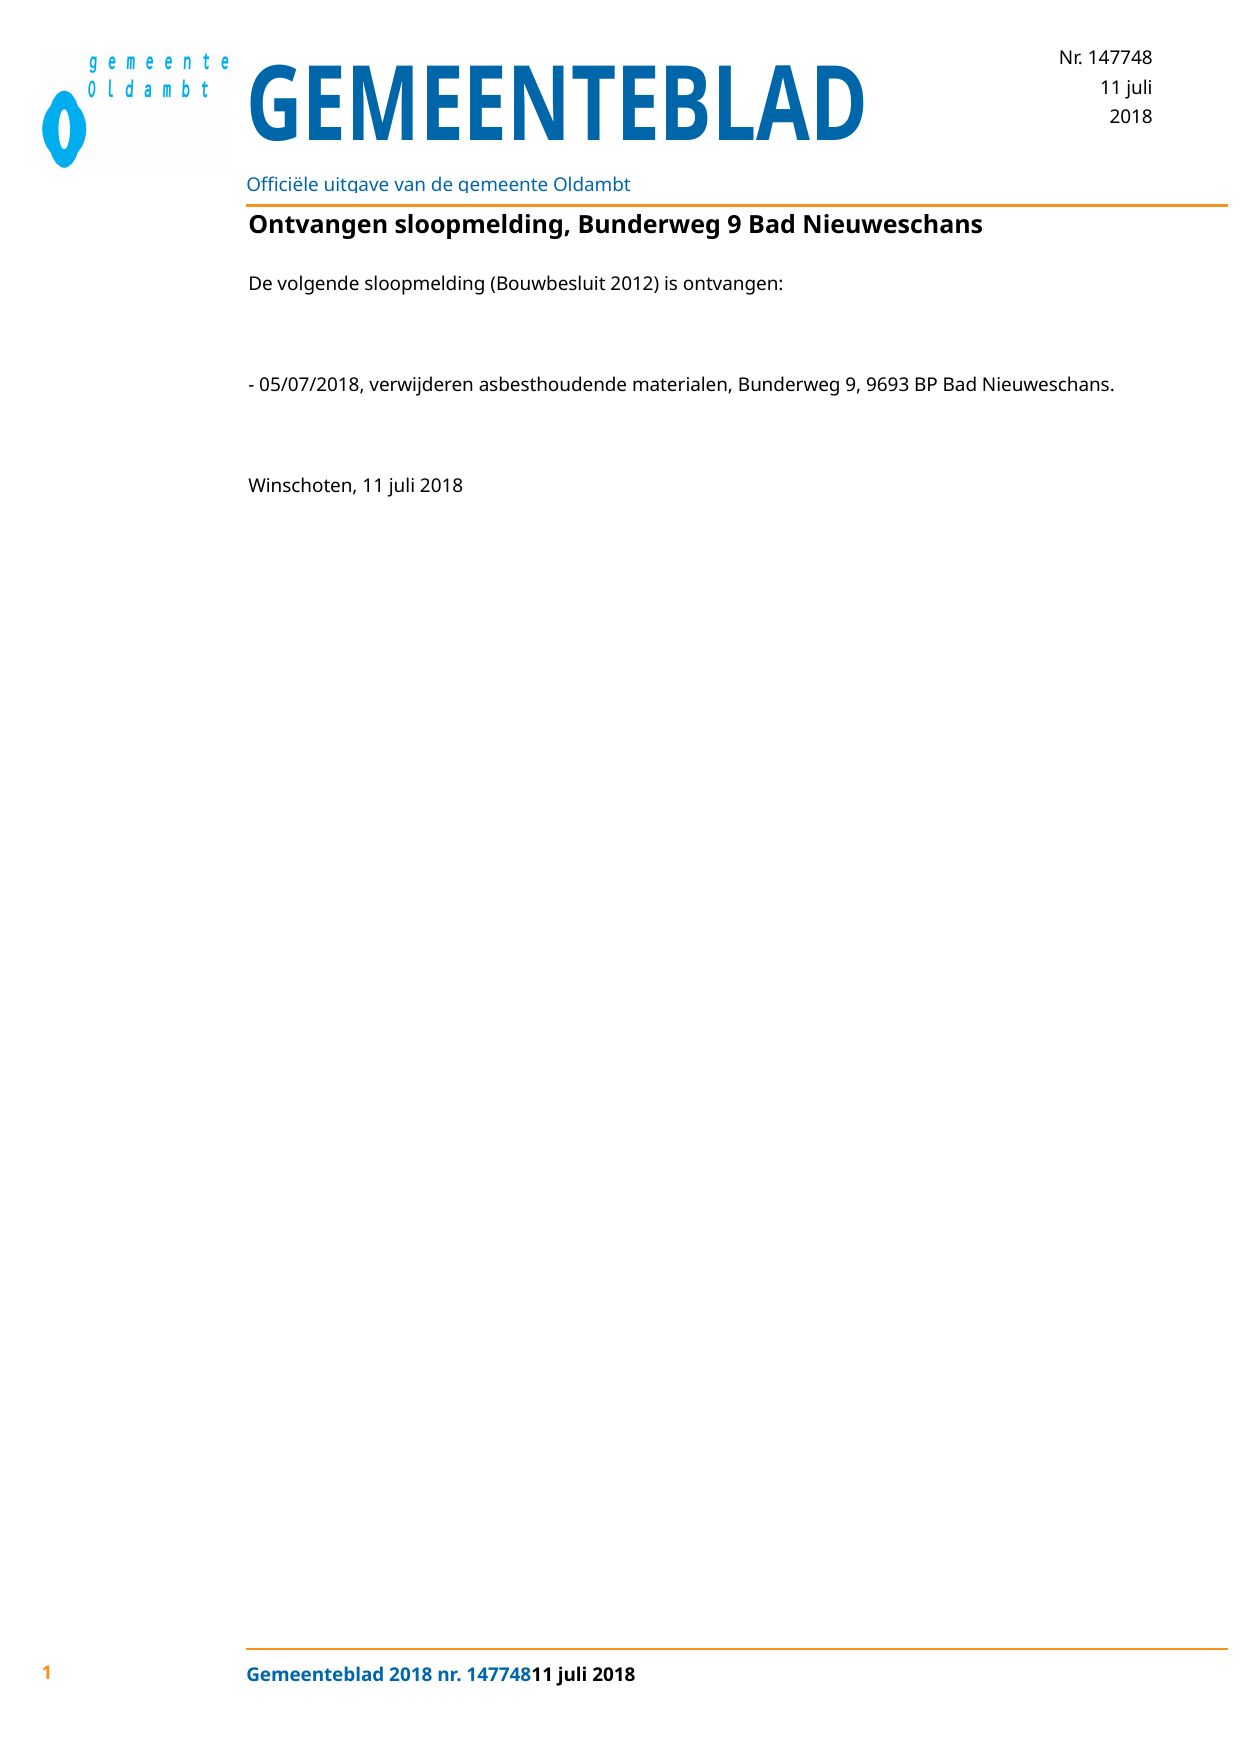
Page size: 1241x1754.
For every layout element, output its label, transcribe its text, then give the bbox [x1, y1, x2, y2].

text Ontvangen sloopmelding, Bunderweg 9 Bad Nieuweschans [248, 207, 1152, 241]
text - 05/07/2018, verwijderen asbesthoudende materialen, Bunderweg 9, 9693 BP Bad Nieuweschans. [248, 371, 1152, 397]
text De volgende sloopmelding (Bouwbesluit 2012) is ontvangen: [248, 270, 1152, 296]
text Winschoten, 11 juli 2018 [248, 472, 1152, 498]
picture [41, 47, 231, 172]
